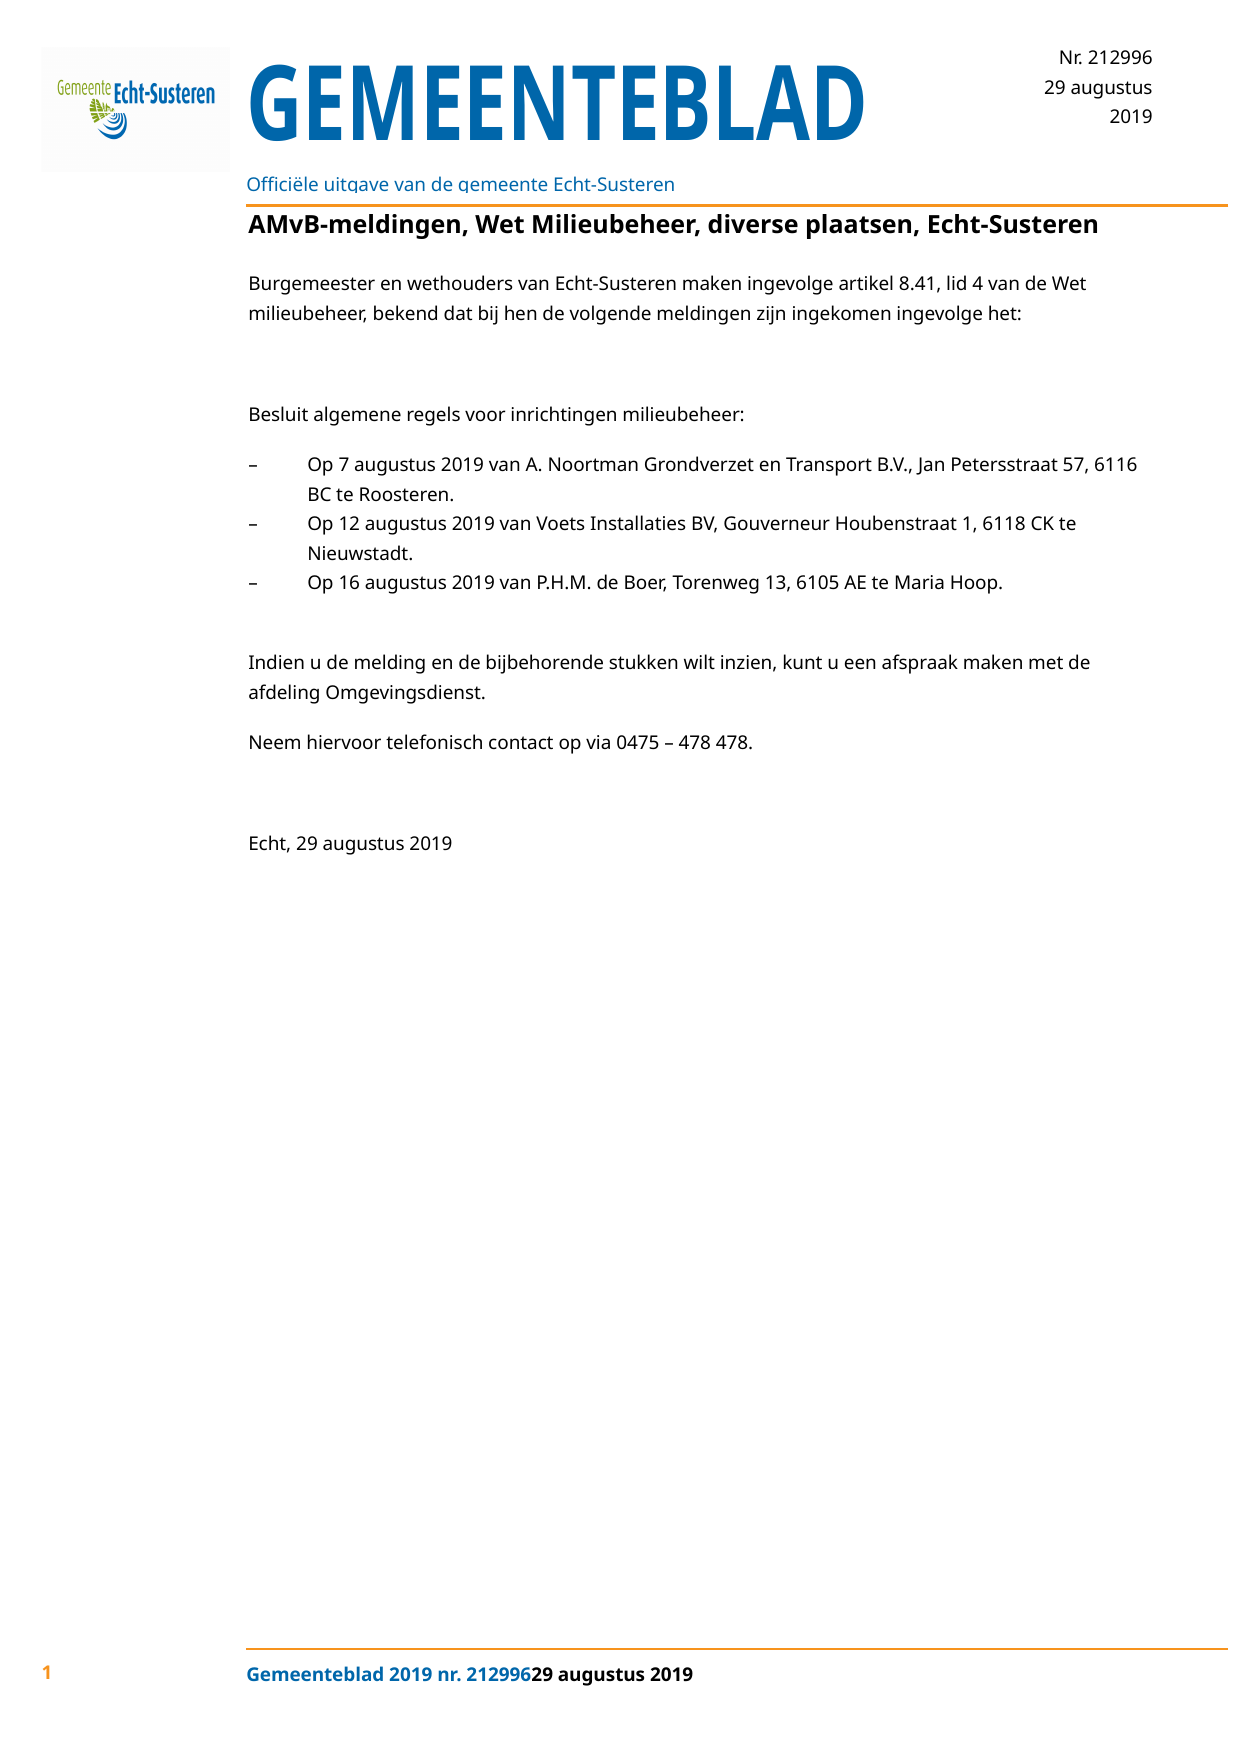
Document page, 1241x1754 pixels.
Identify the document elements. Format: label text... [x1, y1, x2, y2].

list Op 16 augustus 2019 van P.H.M. de Boer, Torenweg 13, 6105 AE te Maria Hoop. [248, 569, 1152, 595]
list Op 12 augustus 2019 van Voets Installaties BV, Gouverneur Houbenstraat 1, 6118 CK te Nieuwstadt. [248, 510, 1152, 566]
text Indien u de melding en de bijbehorende stukken wilt inzien, kunt u een afspraak maken met de afdeling Omgevingsdienst. [248, 649, 1152, 705]
text Neem hiervoor telefonisch contact op via 0475 – 478 478. [248, 729, 1152, 755]
picture [41, 47, 231, 172]
text Besluit algemene regels voor inrichtingen milieubeheer: [248, 401, 1152, 426]
text Echt, 29 augustus 2019 [248, 830, 1152, 856]
text AMvB-meldingen, Wet Milieubeheer, diverse plaatsen, Echt-Susteren [248, 207, 1152, 241]
text Burgemeester en wethouders van Echt-Susteren maken ingevolge artikel 8.41, lid 4 van de Wet milieubeheer, bekend dat bij hen de volgende meldingen zijn ingekomen ingevolge het: [248, 270, 1152, 326]
list Op 7 augustus 2019 van A. Noortman Grondverzet en Transport B.V., Jan Petersstraat 57, 6116 BC te Roosteren. [248, 451, 1152, 506]
